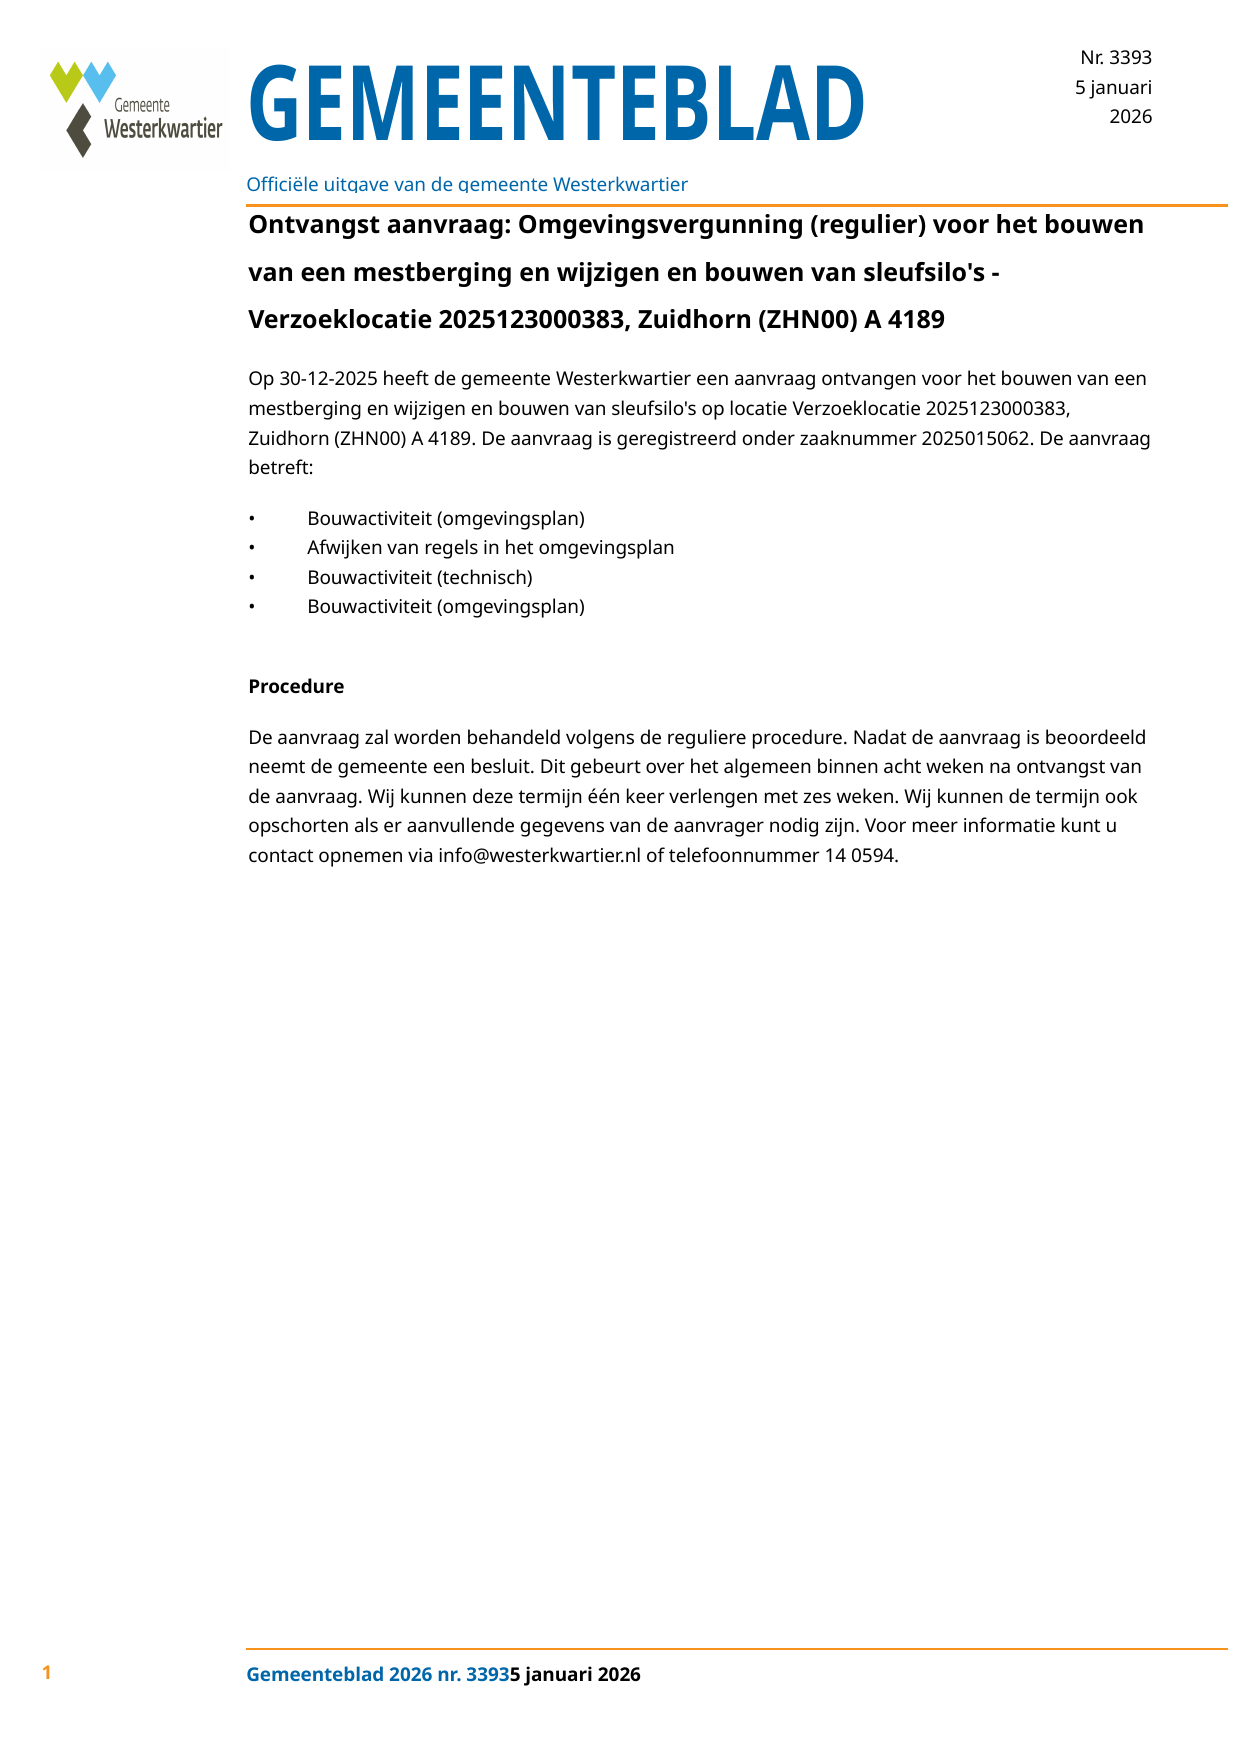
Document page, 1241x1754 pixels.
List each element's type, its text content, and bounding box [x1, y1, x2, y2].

list Bouwactiviteit (omgevingsplan) [248, 505, 1152, 530]
list Bouwactiviteit (omgevingsplan) [248, 593, 1152, 619]
text Ontvangst aanvraag: Omgevingsvergunning (regulier) voor het bouwen van een mestberging en wijzigen en bouwen van sleufsilo's - Verzoeklocatie 2025123000383, Zuidhorn (ZHN00) A 4189 [248, 207, 1152, 336]
text Procedure [248, 673, 1152, 699]
list Afwijken van regels in het omgevingsplan [248, 534, 1152, 560]
text De aanvraag zal worden behandeld volgens de reguliere procedure. Nadat de aanvraag is beoordeeld neemt de gemeente een besluit. Dit gebeurt over het algemeen binnen acht weken na ontvangst van de aanvraag. Wij kunnen deze termijn één keer verlengen met zes weken. Wij kunnen de termijn ook opschorten als er aanvullende gegevens van de aanvrager nodig zijn. Voor meer informatie kunt u contact opnemen via info@westerkwartier.nl of telefoonnummer 14 0594. [248, 724, 1152, 868]
list Bouwactiviteit (technisch) [248, 564, 1152, 589]
text Op 30-12-2025 heeft de gemeente Westerkwartier een aanvraag ontvangen voor het bouwen van een mestberging en wijzigen en bouwen van sleufsilo's op locatie Verzoeklocatie 2025123000383, Zuidhorn (ZHN00) A 4189. De aanvraag is geregistreerd onder zaaknummer 2025015062. De aanvraag betreft: [248, 366, 1152, 480]
picture [41, 47, 231, 172]
